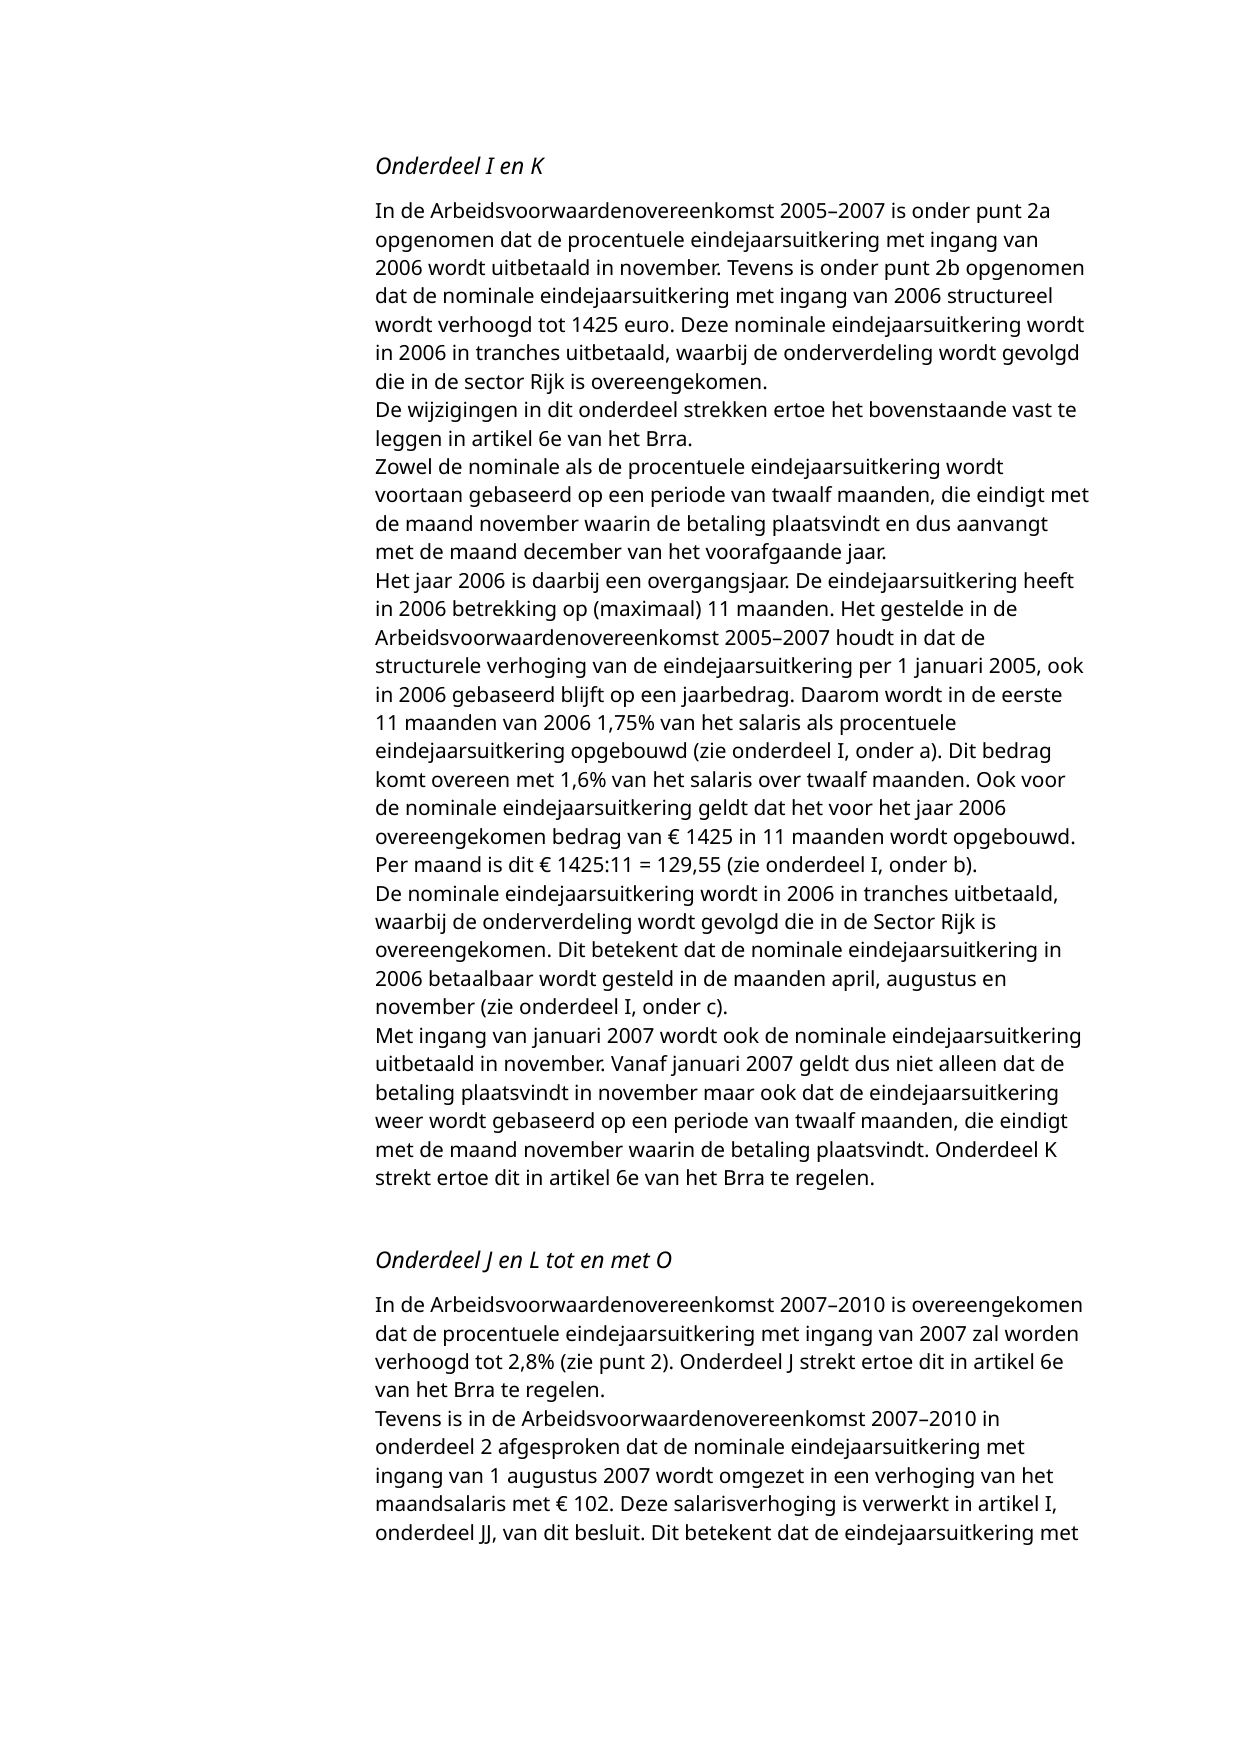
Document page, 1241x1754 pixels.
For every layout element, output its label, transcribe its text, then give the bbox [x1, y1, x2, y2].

text De nominale eindejaarsuitkering wordt in 2006 in tranches uitbetaald, waarbij de onderverdeling wordt gevolgd die in de Sector Rijk is overeengekomen. Dit betekent dat de nominale eindejaarsuitkering in 2006 betaalbaar wordt gesteld in de maanden april, augustus en november (zie onderdeel I, onder c). [375, 879, 1090, 1021]
subtitle Onderdeel J en L tot en met O [375, 1244, 1090, 1275]
subtitle Onderdeel I en K [375, 150, 1090, 181]
text Tevens is in de Arbeidsvoorwaardenovereenkomst 2007–2010 in onderdeel 2 afgesproken dat de nominale eindejaarsuitkering met ingang van 1 augustus 2007 wordt omgezet in een verhoging van het maandsalaris met € 102. Deze salarisverhoging is verwerkt in artikel I, onderdeel JJ, van dit besluit. Dit betekent dat de eindejaarsuitkering met [375, 1404, 1090, 1546]
text In de Arbeidsvoorwaardenovereenkomst 2007–2010 is overeengekomen dat de procentuele eindejaarsuitkering met ingang van 2007 zal worden verhoogd tot 2,8% (zie punt 2). Onderdeel J strekt ertoe dit in artikel 6e van het Brra te regelen. [375, 1290, 1090, 1404]
text In de Arbeidsvoorwaardenovereenkomst 2005–2007 is onder punt 2a opgenomen dat de procentuele eindejaarsuitkering met ingang van 2006 wordt uitbetaald in november. Tevens is onder punt 2b opgenomen dat de nominale eindejaarsuitkering met ingang van 2006 structureel wordt verhoogd tot 1425 euro. Deze nominale eindejaarsuitkering wordt in 2006 in tranches uitbetaald, waarbij de onderverdeling wordt gevolgd die in de sector Rijk is overeengekomen. [375, 196, 1090, 395]
text Met ingang van januari 2007 wordt ook de nominale eindejaarsuitkering uitbetaald in november. Vanaf januari 2007 geldt dus niet alleen dat de betaling plaatsvindt in november maar ook dat de eindejaarsuitkering weer wordt gebaseerd op een periode van twaalf maanden, die eindigt met de maand november waarin de betaling plaatsvindt. Onderdeel K strekt ertoe dit in artikel 6e van het Brra te regelen. [375, 1021, 1090, 1192]
text Het jaar 2006 is daarbij een overgangsjaar. De eindejaarsuitkering heeft in 2006 betrekking op (maximaal) 11 maanden. Het gestelde in de Arbeidsvoorwaardenovereenkomst 2005–2007 houdt in dat de structurele verhoging van de eindejaarsuitkering per 1 januari 2005, ook in 2006 gebaseerd blijft op een jaarbedrag. Daarom wordt in de eerste 11 maanden van 2006 1,75% van het salaris als procentuele eindejaarsuitkering opgebouwd (zie onderdeel I, onder a). Dit bedrag komt overeen met 1,6% van het salaris over twaalf maanden. Ook voor de nominale eindejaarsuitkering geldt dat het voor het jaar 2006 overeengekomen bedrag van € 1425 in 11 maanden wordt opgebouwd. Per maand is dit € 1425:11 = 129,55 (zie onderdeel I, onder b). [375, 566, 1090, 879]
text Zowel de nominale als de procentuele eindejaarsuitkering wordt voortaan gebaseerd op een periode van twaalf maanden, die eindigt met de maand november waarin de betaling plaatsvindt en dus aanvangt met de maand december van het voorafgaande jaar. [375, 452, 1090, 566]
text De wijzigingen in dit onderdeel strekken ertoe het bovenstaande vast te leggen in artikel 6e van het Brra. [375, 395, 1090, 452]
